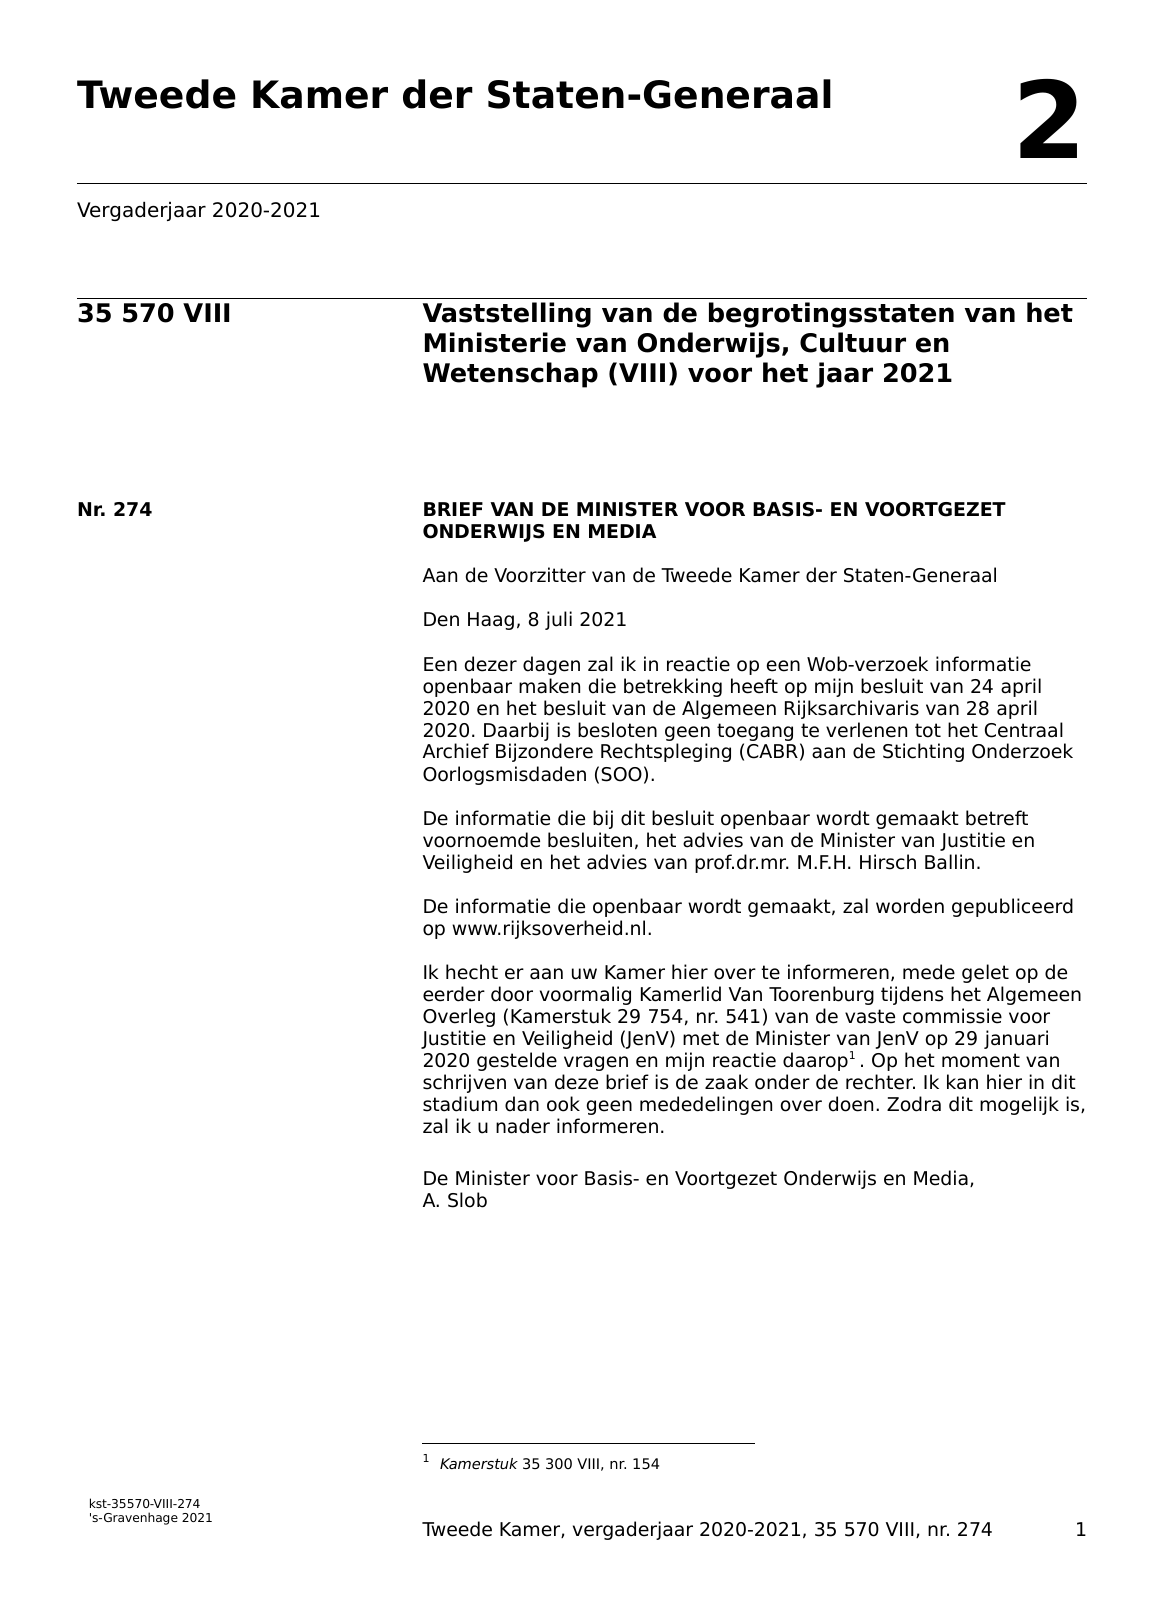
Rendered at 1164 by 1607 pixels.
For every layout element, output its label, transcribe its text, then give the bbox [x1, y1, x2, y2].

text Een dezer dagen zal ik in reactie op een Wob-verzoek informatie openbaar maken die betrekking heeft op mijn besluit van 24 april 2020 en het besluit van de Algemeen Rijksarchivaris van 28 april 2020. Daarbij is besloten geen toegang te verlenen tot het Centraal Archief Bijzondere Rechtspleging (CABR) aan de Stichting Onderzoek Oorlogsmisdaden (SOO). [422, 653, 1087, 785]
text kst-35570-VIII-274 [88, 1497, 323, 1511]
text Aan de Voorzitter van de Tweede Kamer der Staten-Generaal [422, 565, 1087, 587]
text De Minister voor Basis- en Voortgezet Onderwijs en Media, A. Slob [422, 1168, 1087, 1212]
text De informatie die openbaar wordt gemaakt, zal worden gepubliceerd op www.rijksoverheid.nl. [422, 896, 1087, 940]
text Den Haag, 8 juli 2021 [422, 609, 1087, 631]
text Ik hecht er aan uw Kamer hier over te informeren, mede gelet op de eerder door voormalig Kamerlid Van Toorenburg tijdens het Algemeen Overleg (Kamerstuk 29 754, nr. 541) van de vaste commissie voor Justitie en Veiligheid (JenV) met de Minister van JenV op 29 januari 2020 gestelde vragen en mijn reactie daarop. Op het moment van schrijven van deze brief is de zaak onder de rechter. Ik kan hier in dit stadium dan ook geen mededelingen over doen. Zodra dit mogelijk is, zal ik u nader informeren. [422, 962, 1087, 1138]
subtitle 35 570 VIII Vaststelling van de begrotingsstaten van het Ministerie van Onderwijs, Cultuur en Wetenschap (VIII) voor het jaar 2021 [77, 299, 1087, 388]
table_header Tweede Kamer der Staten-Generaal [77, 59, 886, 183]
subtitle Nr. 274 BRIEF VAN DE MINISTER VOOR BASIS- EN VOORTGEZET ONDERWIJS EN MEDIA [77, 499, 1087, 543]
table_cell Vergaderjaar 2020-2021 [77, 184, 1087, 298]
text 's-Gravenhage 2021 [88, 1511, 323, 1525]
text Kamerstuk 35 300 VIII, nr. 154 [422, 1452, 1087, 1474]
text De informatie die bij dit besluit openbaar wordt gemaakt betreft voornoemde besluiten, het advies van de Minister van Justitie en Veiligheid en het advies van prof.dr.mr. M.F.H. Hirsch Ballin. [422, 808, 1087, 873]
table_header 2 [886, 59, 1087, 183]
